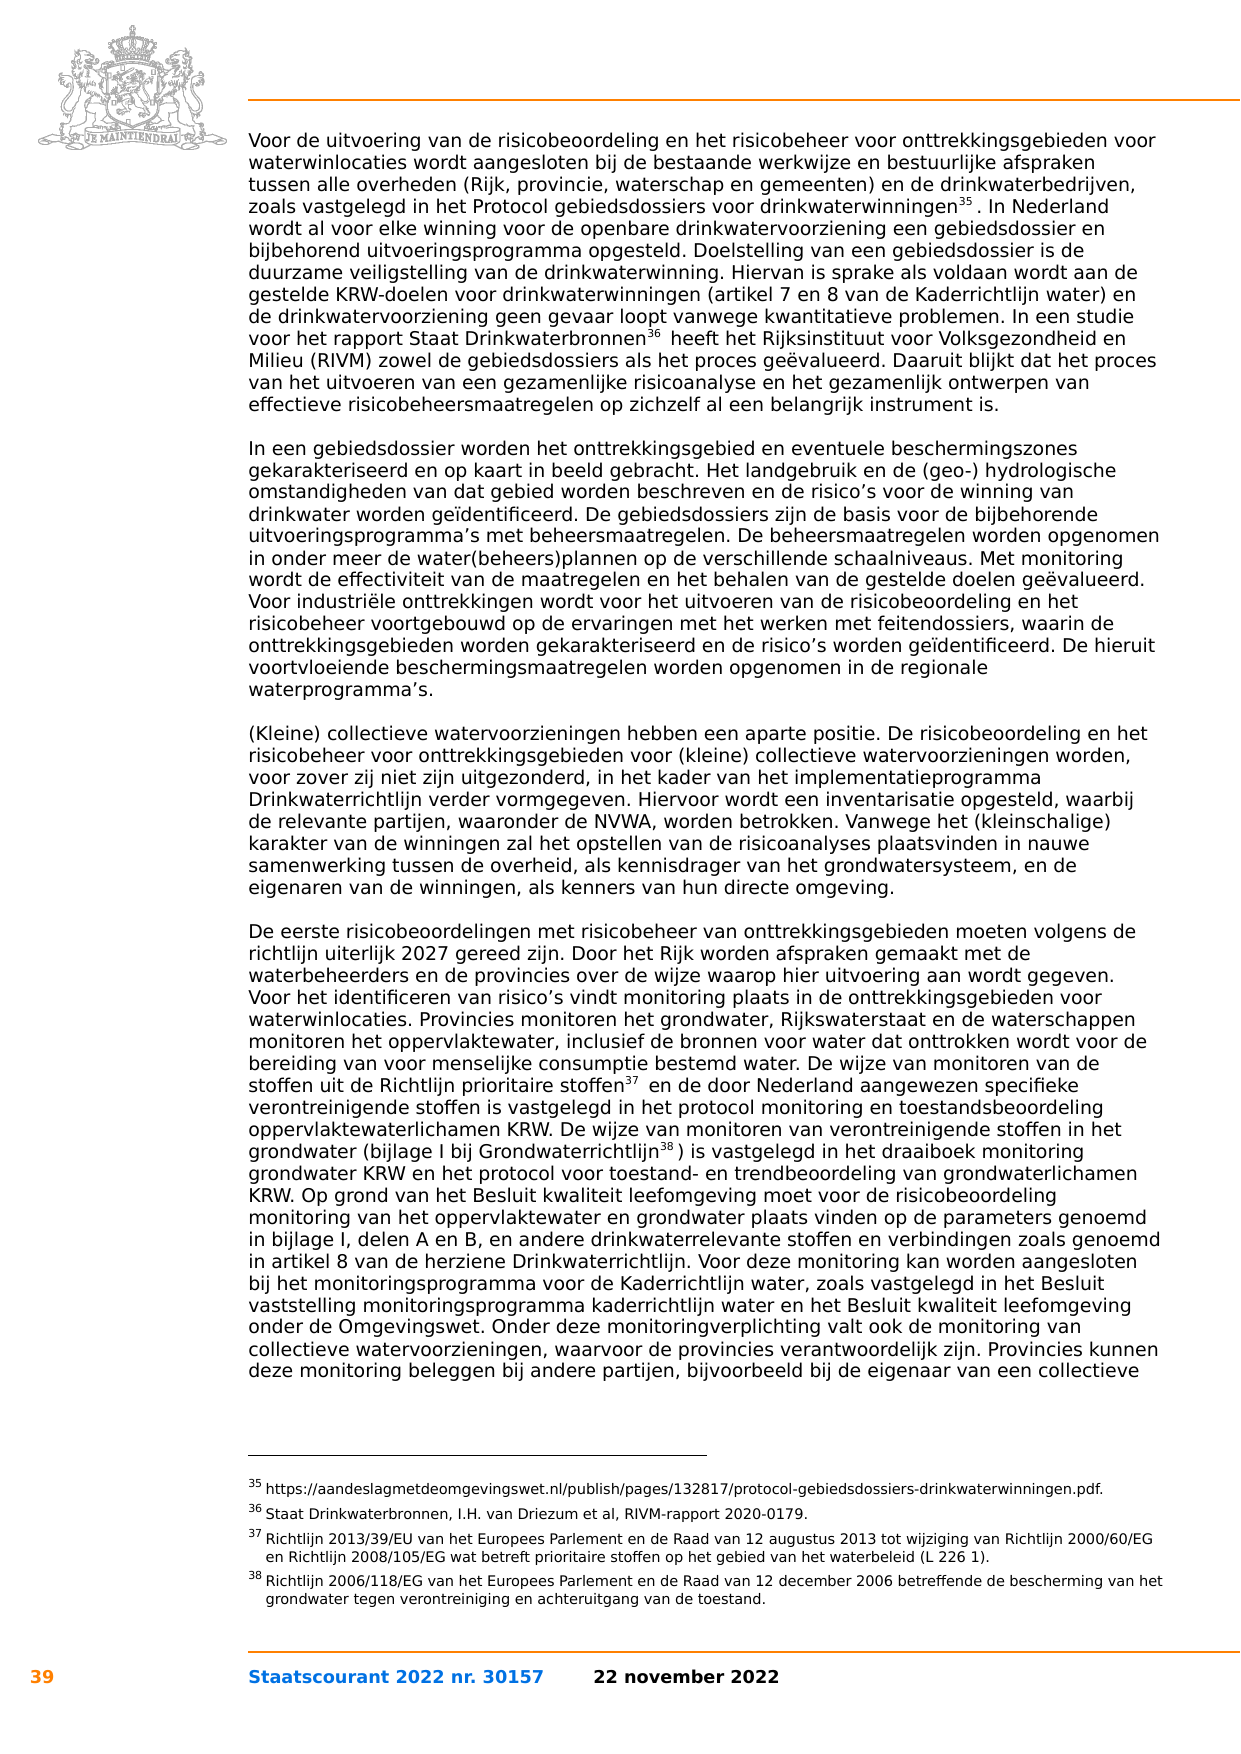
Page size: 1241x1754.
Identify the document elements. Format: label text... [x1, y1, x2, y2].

text In een gebiedsdossier worden het onttrekkingsgebied en eventuele beschermingszones gekarakteriseerd en op kaart in beeld gebracht. Het landgebruik en de (geo-) hydrologische omstandigheden van dat gebied worden beschreven en de risico’s voor de winning van drinkwater worden geïdentificeerd. De gebiedsdossiers zijn de basis voor de bijbehorende uitvoeringsprogramma’s met beheersmaatregelen. De beheersmaatregelen worden opgenomen in onder meer de water(beheers)plannen op de verschillende schaalniveaus. Met monitoring wordt de effectiviteit van de maatregelen en het behalen van de gestelde doelen geëvalueerd. [248, 437, 1163, 591]
text Voor industriële onttrekkingen wordt voor het uitvoeren van de risicobeoordeling en het risicobeheer voortgebouwd op de ervaringen met het werken met feitendossiers, waarin de onttrekkingsgebieden worden gekarakteriseerd en de risico’s worden geïdentificeerd. De hieruit voortvloeiende beschermingsmaatregelen worden opgenomen in de regionale waterprogramma’s. [248, 591, 1163, 701]
text De eerste risicobeoordelingen met risicobeheer van onttrekkingsgebieden moeten volgens de richtlijn uiterlijk 2027 gereed zijn. Door het Rijk worden afspraken gemaakt met de waterbeheerders en de provincies over de wijze waarop hier uitvoering aan wordt gegeven. [248, 921, 1163, 987]
picture [38, 25, 227, 150]
text Staat Drinkwaterbronnen, I.H. van Driezum et al, RIVM-rapport 2020-0179. [248, 1502, 1163, 1524]
text Voor het identificeren van risico’s vindt monitoring plaats in de onttrekkingsgebieden voor waterwinlocaties. Provincies monitoren het grondwater, Rijkswaterstaat en de waterschappen monitoren het oppervlaktewater, inclusief de bronnen voor water dat onttrokken wordt voor de bereiding van voor menselijke consumptie bestemd water. De wijze van monitoren van de stoffen uit de Richtlijn prioritaire stoffen en de door Nederland aangewezen specifieke verontreinigende stoffen is vastgelegd in het protocol monitoring en toestandsbeoordeling oppervlaktewaterlichamen KRW. De wijze van monitoren van verontreinigende stoffen in het grondwater (bijlage I bij Grondwaterrichtlijn) is vastgelegd in het draaiboek monitoring grondwater KRW en het protocol voor toestand- en trendbeoordeling van grondwaterlichamen KRW. Op grond van het Besluit kwaliteit leefomgeving moet voor de risicobeoordeling monitoring van het oppervlaktewater en grondwater plaats vinden op de parameters genoemd in bijlage I, delen A en B, en andere drinkwaterrelevante stoffen en verbindingen zoals genoemd in artikel 8 van de herziene Drinkwaterrichtlijn. Voor deze monitoring kan worden aangesloten bij het monitoringsprogramma voor de Kaderrichtlijn water, zoals vastgelegd in het Besluit vaststelling monitoringsprogramma kaderrichtlijn water en het Besluit kwaliteit leefomgeving onder de Omgevingswet. Onder deze monitoringverplichting valt ook de monitoring van collectieve watervoorzieningen, waarvoor de provincies verantwoordelijk zijn. Provincies kunnen deze monitoring beleggen bij andere partijen, bijvoorbeeld bij de eigenaar van een collectieve [248, 987, 1163, 1382]
text Richtlijn 2006/118/EG van het Europees Parlement en de Raad van 12 december 2006 betreffende de bescherming van het grondwater tegen verontreiniging en achteruitgang van de toestand. [248, 1569, 1163, 1608]
text (Kleine) collectieve watervoorzieningen hebben een aparte positie. De risicobeoordeling en het risicobeheer voor onttrekkingsgebieden voor (kleine) collectieve watervoorzieningen worden, voor zover zij niet zijn uitgezonderd, in het kader van het implementatieprogramma Drinkwaterrichtlijn verder vormgegeven. Hiervoor wordt een inventarisatie opgesteld, waarbij de relevante partijen, waaronder de NVWA, worden betrokken. Vanwege het (kleinschalige) karakter van de winningen zal het opstellen van de risicoanalyses plaatsvinden in nauwe samenwerking tussen de overheid, als kennisdrager van het grondwatersysteem, en de eigenaren van de winningen, als kenners van hun directe omgeving. [248, 723, 1163, 899]
text https://aandeslagmetdeomgevingswet.nl/publish/pages/132817/protocol-gebiedsdossiers-drinkwaterwinningen.pdf. [248, 1477, 1163, 1499]
text Voor de uitvoering van de risicobeoordeling en het risicobeheer voor onttrekkingsgebieden voor waterwinlocaties wordt aangesloten bij de bestaande werkwijze en bestuurlijke afspraken tussen alle overheden (Rijk, provincie, waterschap en gemeenten) en de drinkwaterbedrijven, zoals vastgelegd in het Protocol gebiedsdossiers voor drinkwaterwinningen. In Nederland wordt al voor elke winning voor de openbare drinkwatervoorziening een gebiedsdossier en bijbehorend uitvoeringsprogramma opgesteld. Doelstelling van een gebiedsdossier is de duurzame veiligstelling van de drinkwaterwinning. Hiervan is sprake als voldaan wordt aan de gestelde KRW-doelen voor drinkwaterwinningen (artikel 7 en 8 van de Kaderrichtlijn water) en de drinkwatervoorziening geen gevaar loopt vanwege kwantitatieve problemen. In een studie voor het rapport Staat Drinkwaterbronnen heeft het Rijksinstituut voor Volksgezondheid en Milieu (RIVM) zowel de gebiedsdossiers als het proces geëvalueerd. Daaruit blijkt dat het proces van het uitvoeren van een gezamenlijke risicoanalyse en het gezamenlijk ontwerpen van effectieve risicobeheersmaatregelen op zichzelf al een belangrijk instrument is. [248, 130, 1163, 416]
text Richtlijn 2013/39/EU van het Europees Parlement en de Raad van 12 augustus 2013 tot wijziging van Richtlijn 2000/60/EG en Richtlijn 2008/105/EG wat betreft prioritaire stoffen op het gebied van het waterbeleid (L 226 1). [248, 1527, 1163, 1566]
